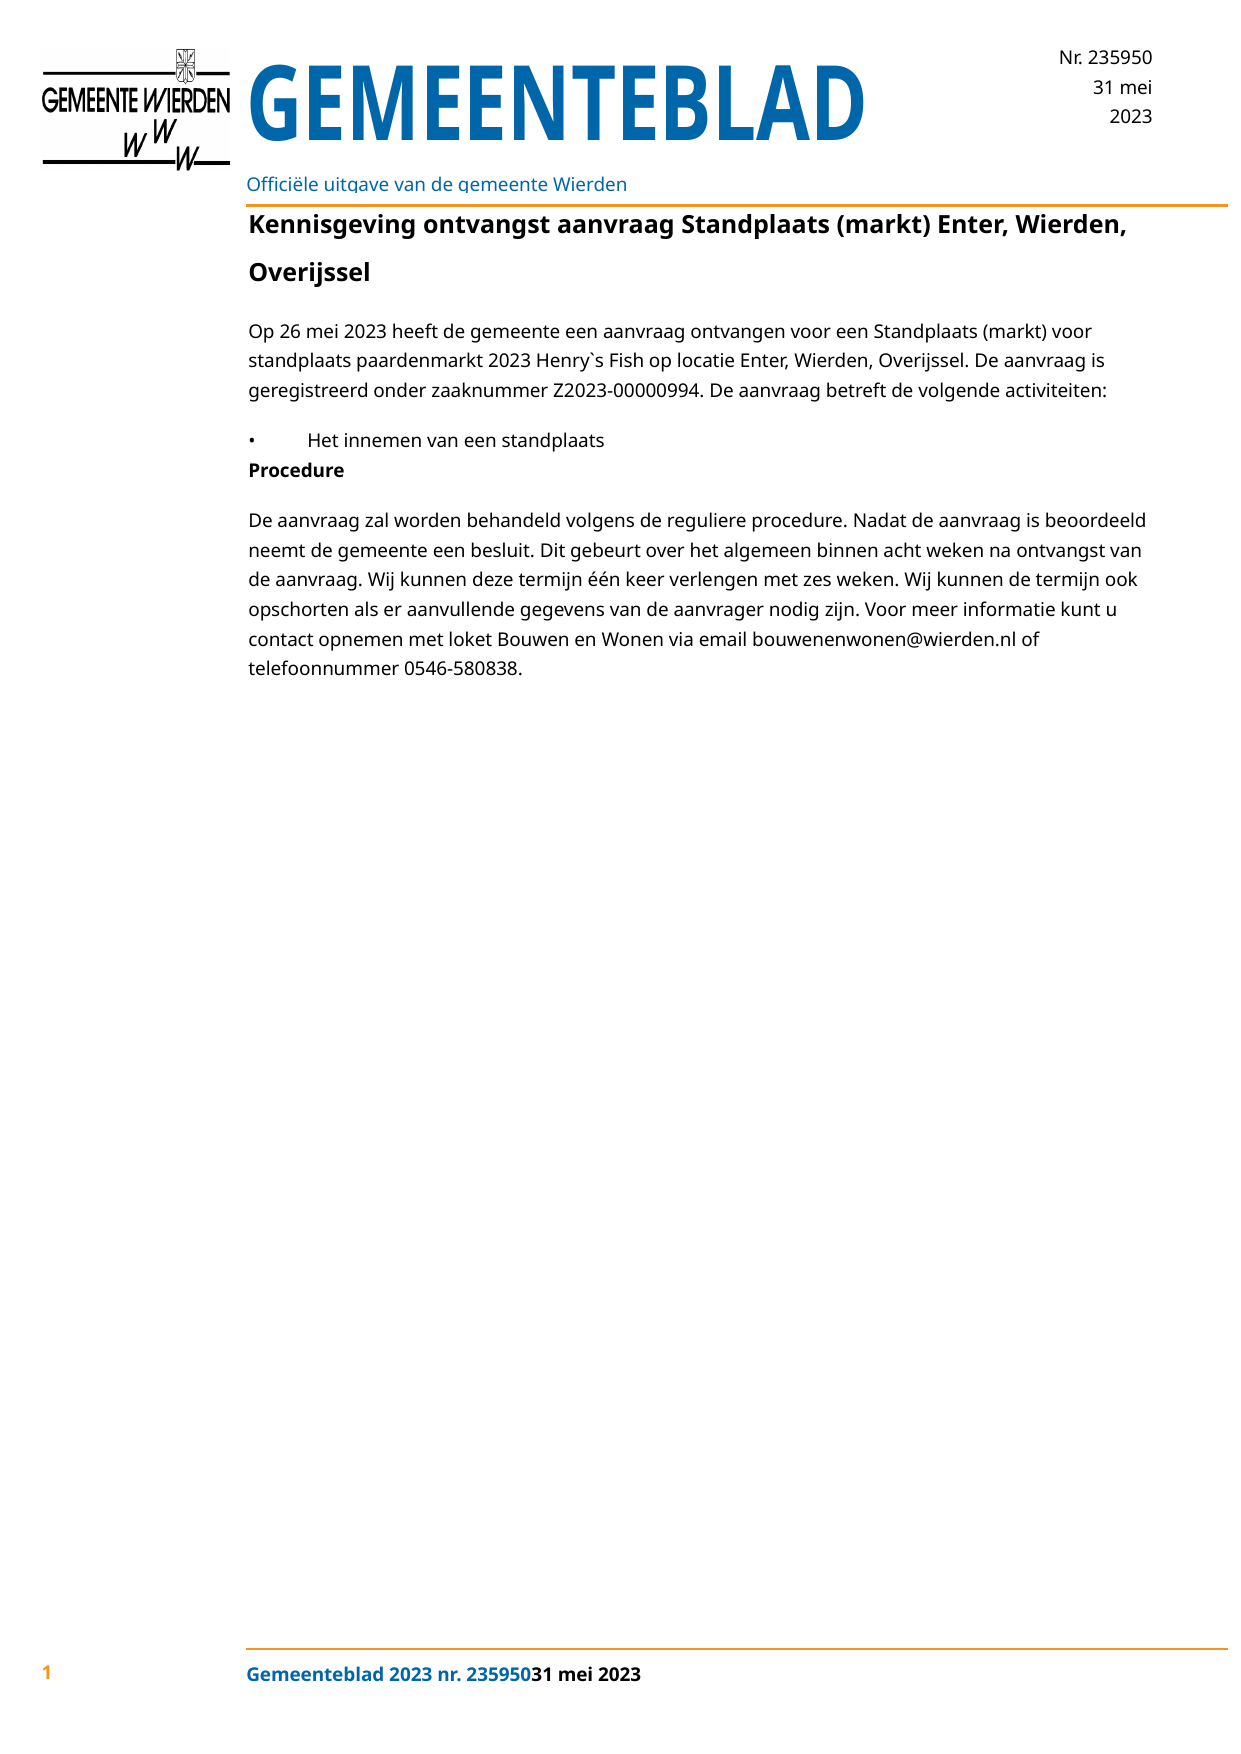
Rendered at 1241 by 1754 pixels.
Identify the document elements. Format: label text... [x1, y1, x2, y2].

picture [41, 47, 231, 172]
text Op 26 mei 2023 heeft de gemeente een aanvraag ontvangen voor een Standplaats (markt) voor standplaats paardenmarkt 2023 Henry`s Fish op locatie Enter, Wierden, Overijssel. De aanvraag is geregistreerd onder zaaknummer Z2023-00000994. De aanvraag betreft de volgende activiteiten: [248, 318, 1152, 403]
text Kennisgeving ontvangst aanvraag Standplaats (markt) Enter, Wierden, Overijssel [248, 207, 1152, 288]
list Het innemen van een standplaats [248, 427, 1152, 453]
text De aanvraag zal worden behandeld volgens de reguliere procedure. Nadat de aanvraag is beoordeeld neemt de gemeente een besluit. Dit gebeurt over het algemeen binnen acht weken na ontvangst van de aanvraag. Wij kunnen deze termijn één keer verlengen met zes weken. Wij kunnen de termijn ook opschorten als er aanvullende gegevens van de aanvrager nodig zijn. Voor meer informatie kunt u contact opnemen met loket Bouwen en Wonen via email bouwenenwonen@wierden.nl of telefoonnummer 0546-580838. [248, 507, 1152, 681]
text Procedure [248, 457, 1152, 483]
